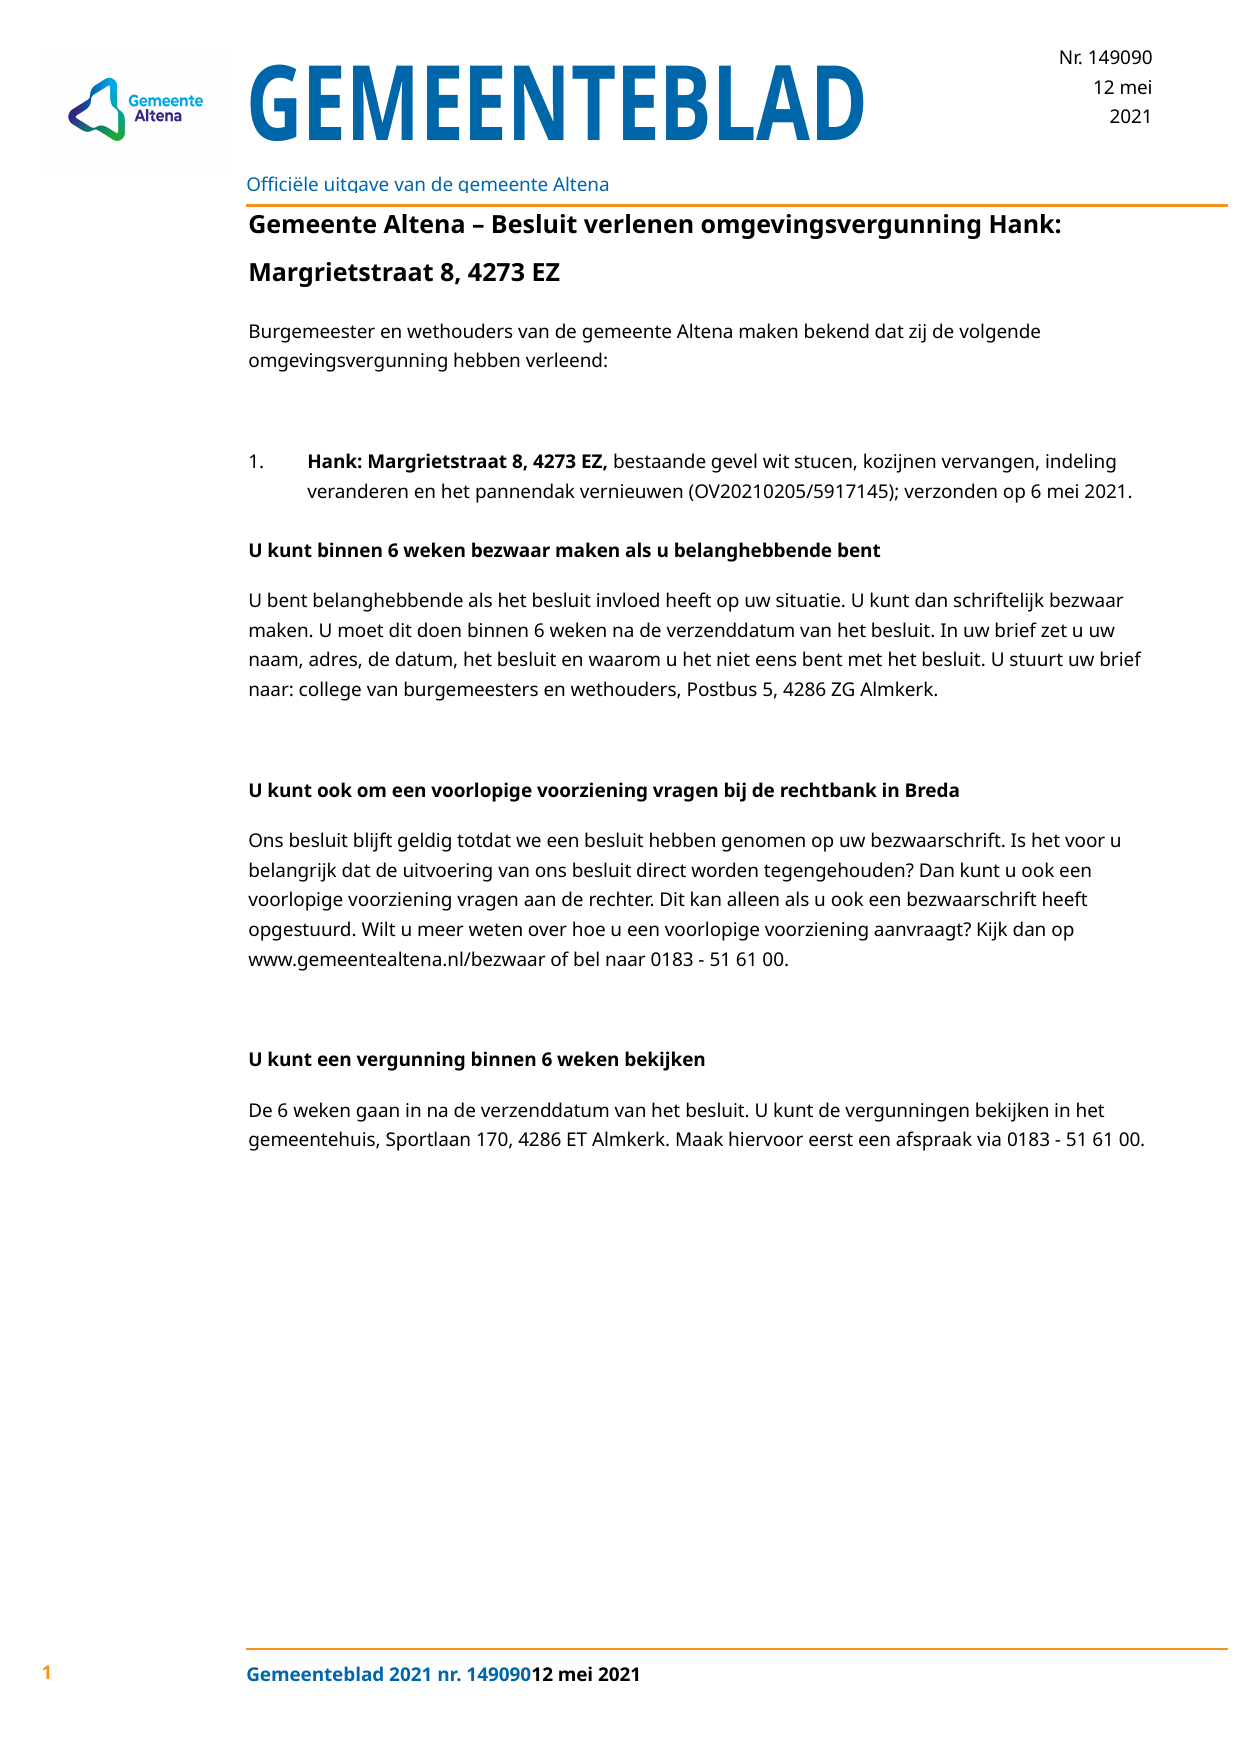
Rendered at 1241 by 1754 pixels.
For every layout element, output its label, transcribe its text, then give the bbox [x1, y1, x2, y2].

text Ons besluit blijft geldig totdat we een besluit hebben genomen op uw bezwaarschrift. Is het voor u belangrijk dat de uitvoering van ons besluit direct worden tegengehouden? Dan kunt u ook een voorlopige voorziening vragen aan de rechter. Dit kan alleen als u ook een bezwaarschrift heeft opgestuurd. Wilt u meer weten over hoe u een voorlopige voorziening aanvraagt? Kijk dan op www.gemeentealtena.nl/bezwaar of bel naar 0183 - 51 61 00. [248, 827, 1152, 972]
text U kunt binnen 6 weken bezwaar maken als u belanghebbende bent [248, 537, 1152, 563]
picture [41, 47, 231, 172]
list Hank: Margrietstraat 8, 4273 EZ, bestaande gevel wit stucen, kozijnen vervangen, indeling veranderen en het pannendak vernieuwen (OV20210205/5917145); verzonden op 6 mei 2021. [248, 448, 1152, 504]
text Gemeente Altena – Besluit verlenen omgevingsvergunning Hank: Margrietstraat 8, 4273 EZ [248, 207, 1152, 288]
text U bent belanghebbende als het besluit invloed heeft op uw situatie. U kunt dan schriftelijk bezwaar maken. U moet dit doen binnen 6 weken na de verzenddatum van het besluit. In uw brief zet u uw naam, adres, de datum, het besluit en waarom u het niet eens bent met het besluit. U stuurt uw brief naar: college van burgemeesters en wethouders, Postbus 5, 4286 ZG Almkerk. [248, 587, 1152, 702]
text U kunt ook om een voorlopige voorziening vragen bij de rechtbank in Breda [248, 777, 1152, 803]
text U kunt een vergunning binnen 6 weken bekijken [248, 1047, 1152, 1072]
text De 6 weken gaan in na de verzenddatum van het besluit. U kunt de vergunningen bekijken in het gemeentehuis, Sportlaan 170, 4286 ET Almkerk. Maak hiervoor eerst een afspraak via 0183 - 51 61 00. [248, 1097, 1152, 1152]
text Burgemeester en wethouders van de gemeente Altena maken bekend dat zij de volgende omgevingsvergunning hebben verleend: [248, 318, 1152, 373]
